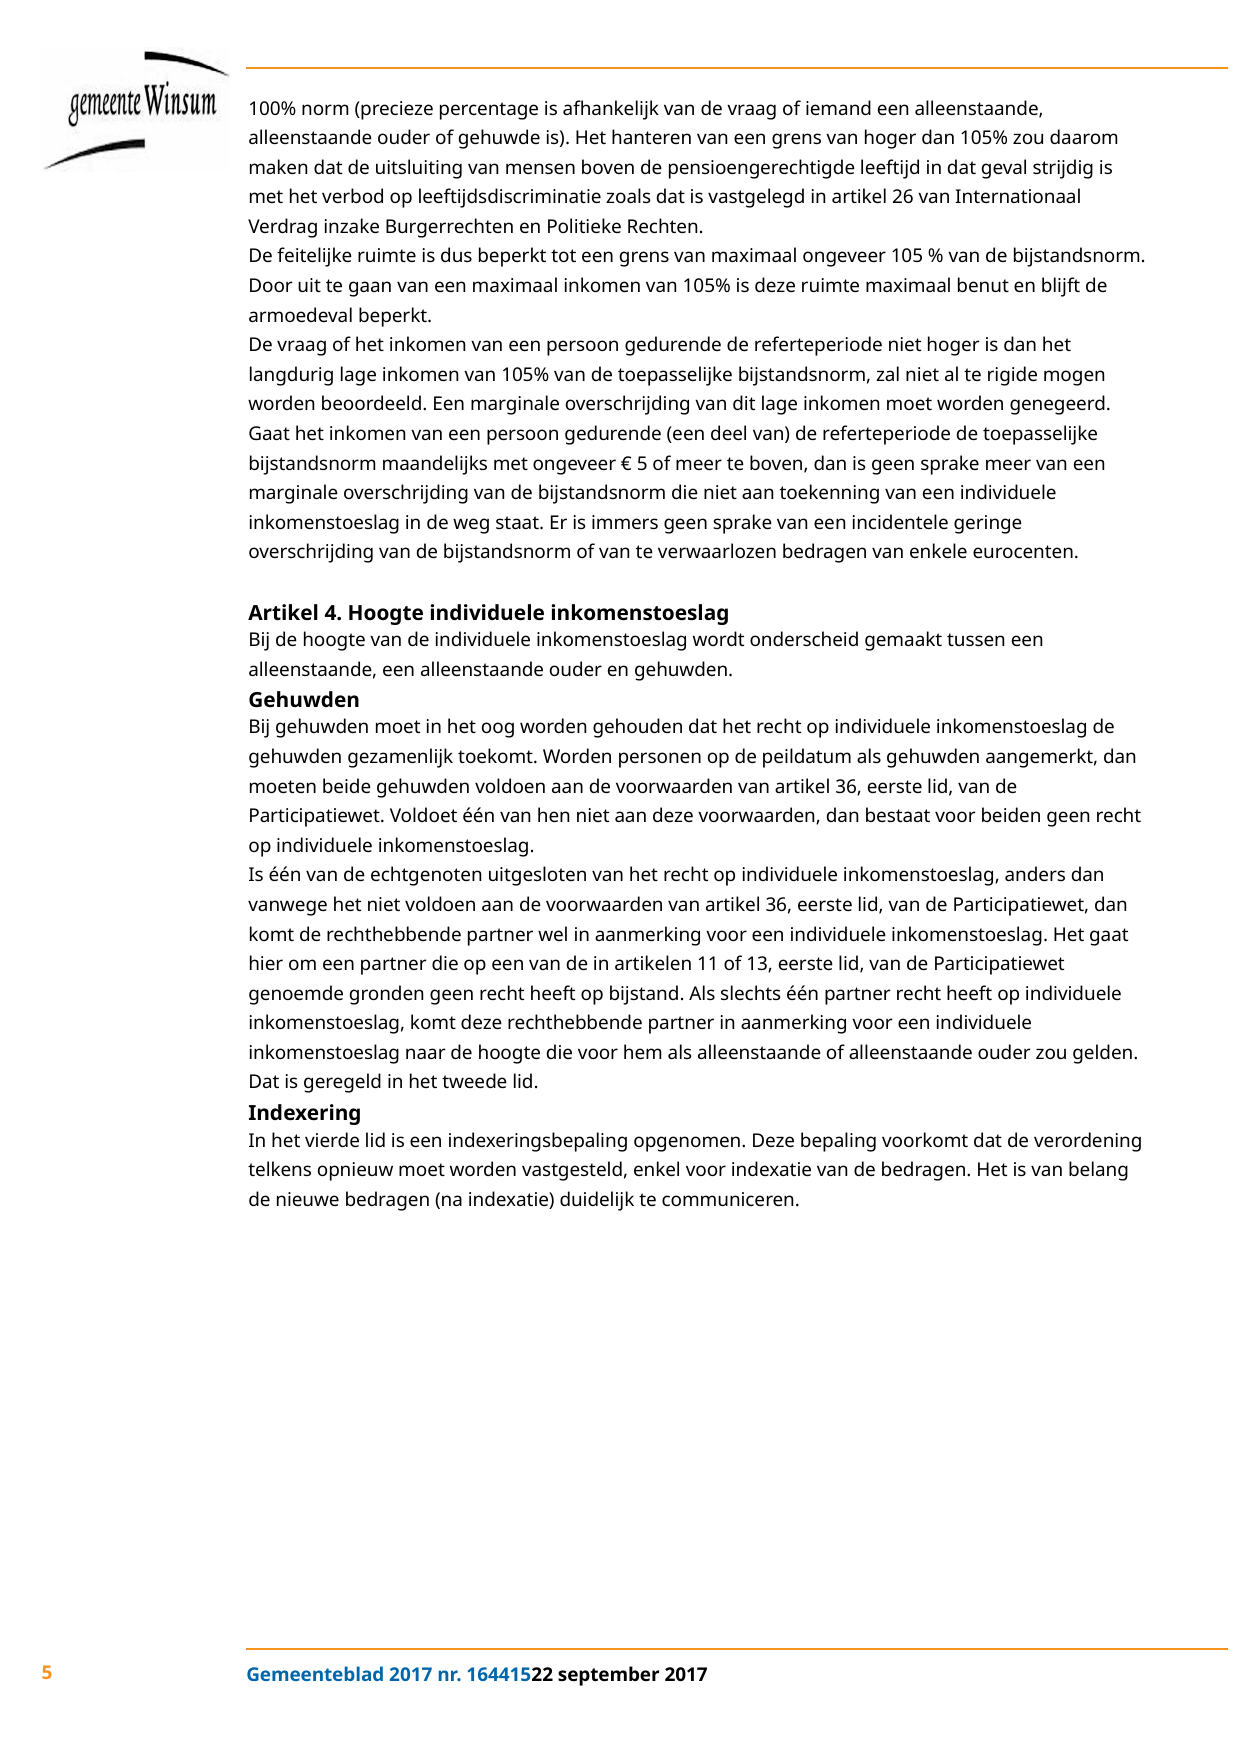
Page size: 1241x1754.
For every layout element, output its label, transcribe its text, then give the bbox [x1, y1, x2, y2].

text Indexering [248, 1098, 1152, 1127]
text Artikel 4. Hoogte individuele inkomenstoeslag [248, 598, 1152, 626]
text 100% norm (precieze percentage is afhankelijk van de vraag of iemand een alleenstaande, alleenstaande ouder of gehuwde is). Het hanteren van een grens van hoger dan 105% zou daarom maken dat de uitsluiting van mensen boven de pensioengerechtigde leeftijd in dat geval strijdig is met het verbod op leeftijdsdiscriminatie zoals dat is vastgelegd in artikel 26 van Internationaal Verdrag inzake Burgerrechten en Politieke Rechten. [248, 95, 1152, 239]
picture [41, 47, 231, 172]
text Bij gehuwden moet in het oog worden gehouden dat het recht op individuele inkomenstoeslag de gehuwden gezamenlijk toekomt. Worden personen op de peildatum als gehuwden aangemerkt, dan moeten beide gehuwden voldoen aan de voorwaarden van artikel 36, eerste lid, van de Participatiewet. Voldoet één van hen niet aan deze voorwaarden, dan bestaat voor beiden geen recht op individuele inkomenstoeslag. [248, 714, 1152, 858]
text Is één van de echtgenoten uitgesloten van het recht op individuele inkomenstoeslag, anders dan vanwege het niet voldoen aan de voorwaarden van artikel 36, eerste lid, van de Participatiewet, dan komt de rechthebbende partner wel in aanmerking voor een individuele inkomenstoeslag. Het gaat hier om een partner die op een van de in artikelen 11 of 13, eerste lid, van de Participatiewet genoemde gronden geen recht heeft op bijstand. Als slechts één partner recht heeft op individuele inkomenstoeslag, komt deze rechthebbende partner in aanmerking voor een individuele inkomenstoeslag naar de hoogte die voor hem als alleenstaande of alleenstaande ouder zou gelden. Dat is geregeld in het tweede lid. [248, 862, 1152, 1094]
text Bij de hoogte van de individuele inkomenstoeslag wordt onderscheid gemaakt tussen een alleenstaande, een alleenstaande ouder en gehuwden. [248, 626, 1152, 681]
text De feitelijke ruimte is dus beperkt tot een grens van maximaal ongeveer 105 % van de bijstandsnorm. Door uit te gaan van een maximaal inkomen van 105% is deze ruimte maximaal benut en blijft de armoedeval beperkt. [248, 243, 1152, 328]
text De vraag of het inkomen van een persoon gedurende de referteperiode niet hoger is dan het langdurig lage inkomen van 105% van de toepasselijke bijstandsnorm, zal niet al te rigide mogen worden beoordeeld. Een marginale overschrijding van dit lage inkomen moet worden genegeerd. Gaat het inkomen van een persoon gedurende (een deel van) de referteperiode de toepasselijke bijstandsnorm maandelijks met ongeveer € 5 of meer te boven, dan is geen sprake meer van een marginale overschrijding van de bijstandsnorm die niet aan toekenning van een individuele inkomenstoeslag in de weg staat. Er is immers geen sprake van een incidentele geringe overschrijding van de bijstandsnorm of van te verwaarlozen bedragen van enkele eurocenten. [248, 331, 1152, 564]
text In het vierde lid is een indexeringsbepaling opgenomen. Deze bepaling voorkomt dat de verordening telkens opnieuw moet worden vastgesteld, enkel voor indexatie van de bedragen. Het is van belang de nieuwe bedragen (na indexatie) duidelijk te communiceren. [248, 1127, 1152, 1212]
text Gehuwden [248, 685, 1152, 714]
